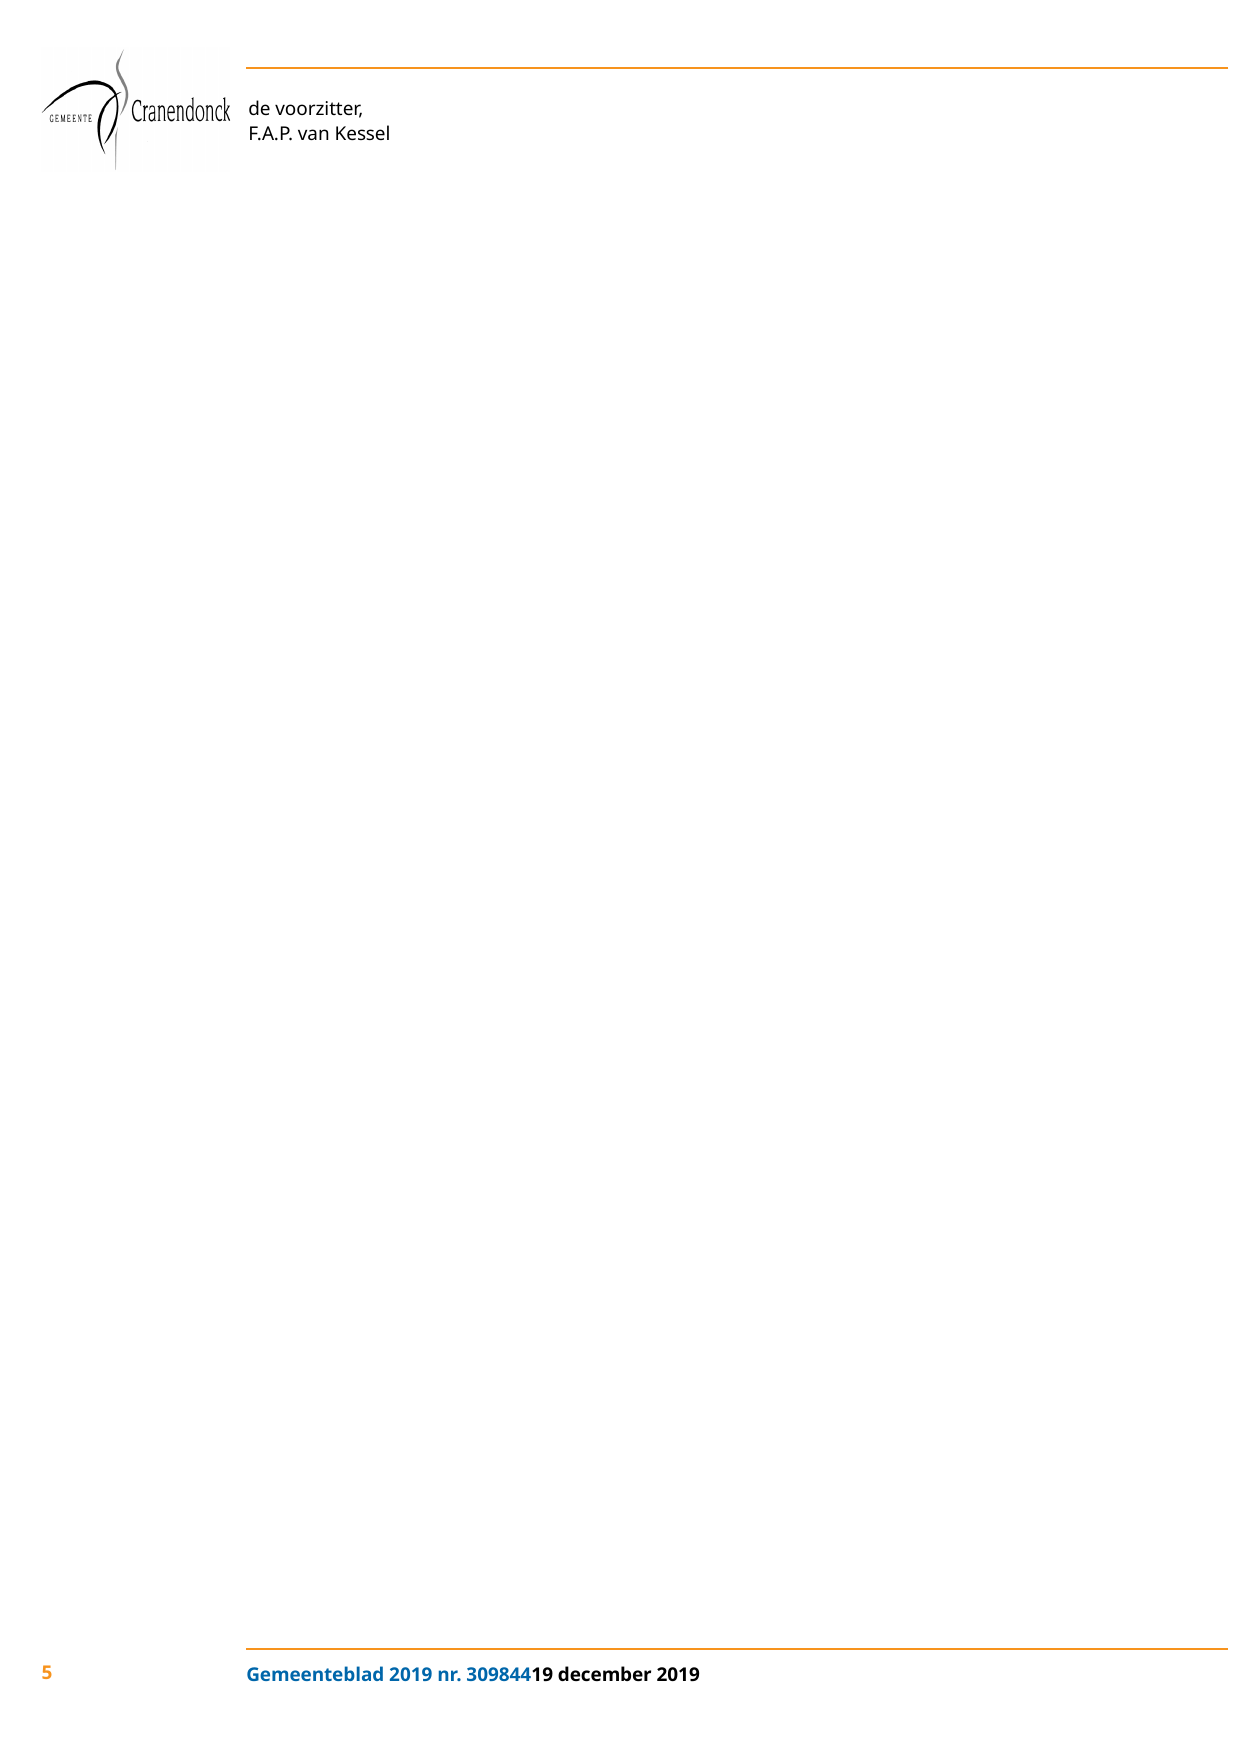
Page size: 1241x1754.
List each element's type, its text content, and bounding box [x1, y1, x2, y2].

text de voorzitter, [248, 95, 1152, 121]
text F.A.P. van Kessel [248, 121, 1152, 146]
picture [41, 47, 231, 172]
